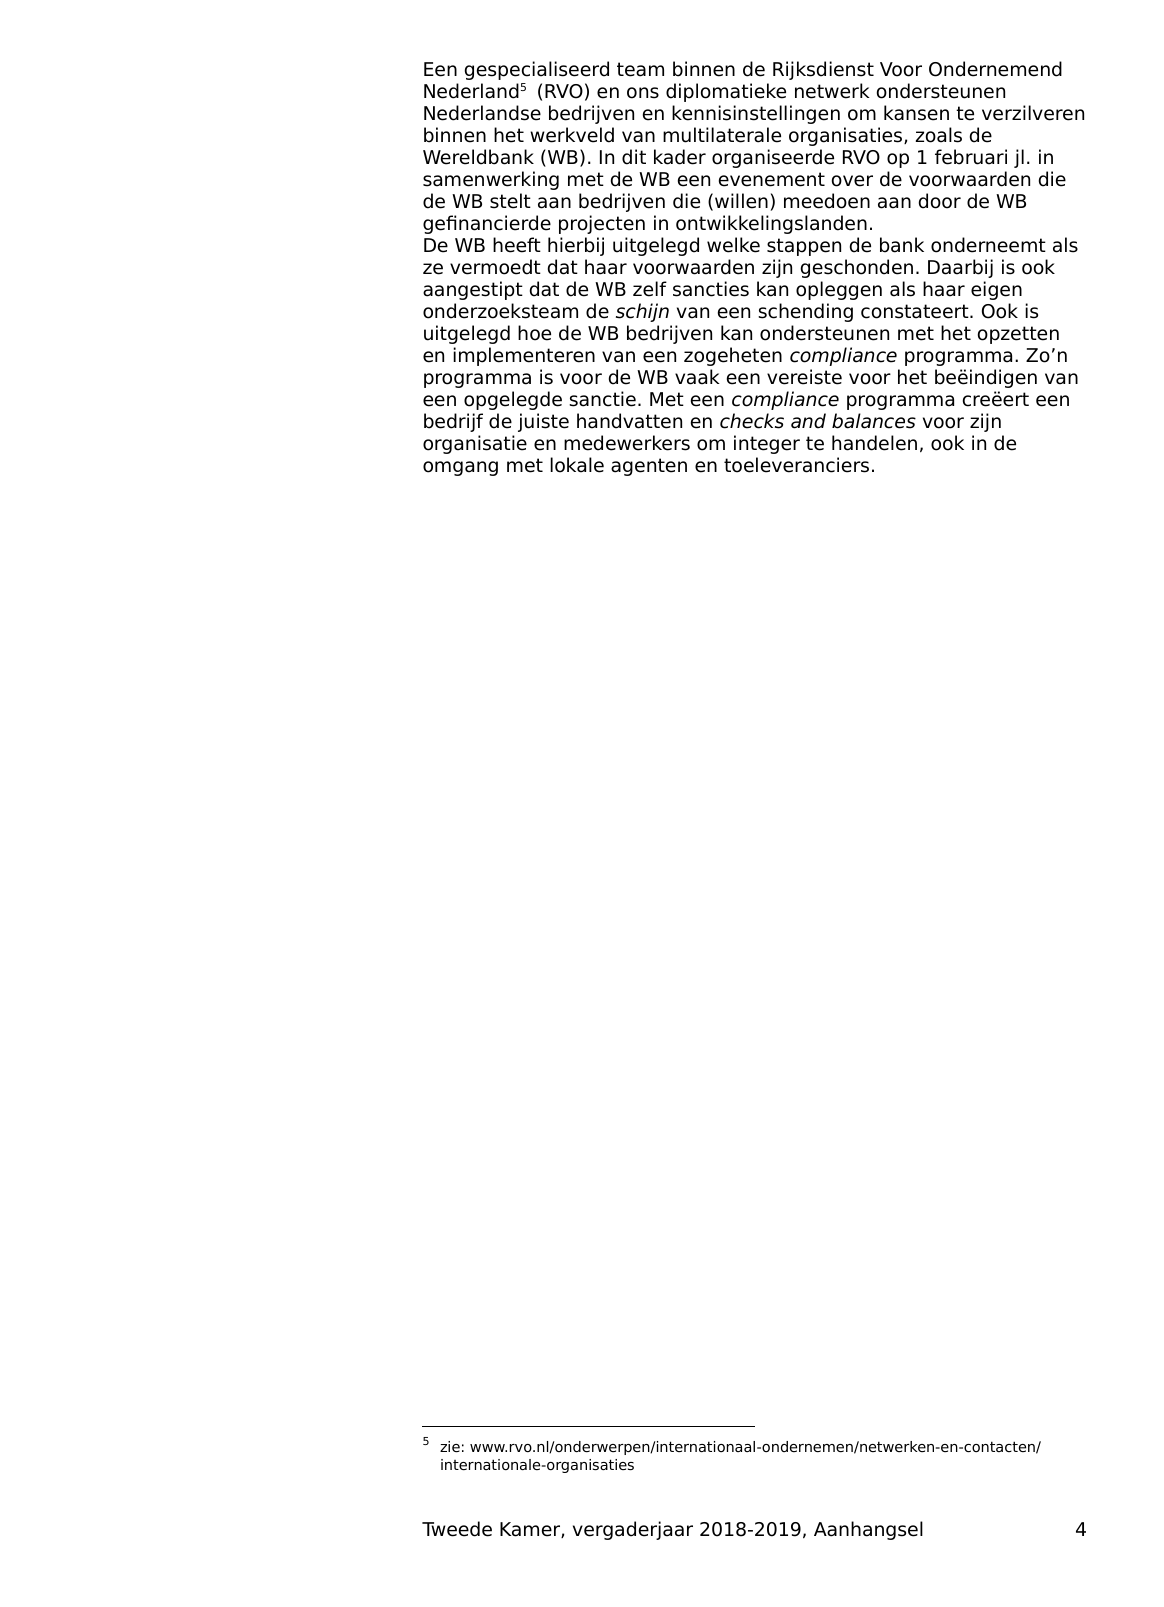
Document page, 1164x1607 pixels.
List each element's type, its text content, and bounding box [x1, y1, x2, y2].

text zie: www.rvo.nl/onderwerpen/internationaal-ondernemen/netwerken-en-contacten/internationale-organisaties [422, 1435, 1087, 1474]
text Een gespecialiseerd team binnen de Rijksdienst Voor Ondernemend Nederland (RVO) en ons diplomatieke netwerk ondersteunen Nederlandse bedrijven en kennisinstellingen om kansen te verzilveren binnen het werkveld van multilaterale organisaties, zoals de Wereldbank (WB). In dit kader organiseerde RVO op 1 februari jl. in samenwerking met de WB een evenement over de voorwaarden die de WB stelt aan bedrijven die (willen) meedoen aan door de WB gefinancierde projecten in ontwikkelingslanden. [422, 59, 1087, 235]
text De WB heeft hierbij uitgelegd welke stappen de bank onderneemt als ze vermoedt dat haar voorwaarden zijn geschonden. Daarbij is ook aangestipt dat de WB zelf sancties kan opleggen als haar eigen onderzoeksteam de schijn van een schending constateert. Ook is uitgelegd hoe de WB bedrijven kan ondersteunen met het opzetten en implementeren van een zogeheten compliance programma. Zo’n programma is voor de WB vaak een vereiste voor het beëindigen van een opgelegde sanctie. Met een compliance programma creëert een bedrijf de juiste handvatten en checks and balances voor zijn organisatie en medewerkers om integer te handelen, ook in de omgang met lokale agenten en toeleveranciers. [422, 235, 1087, 477]
